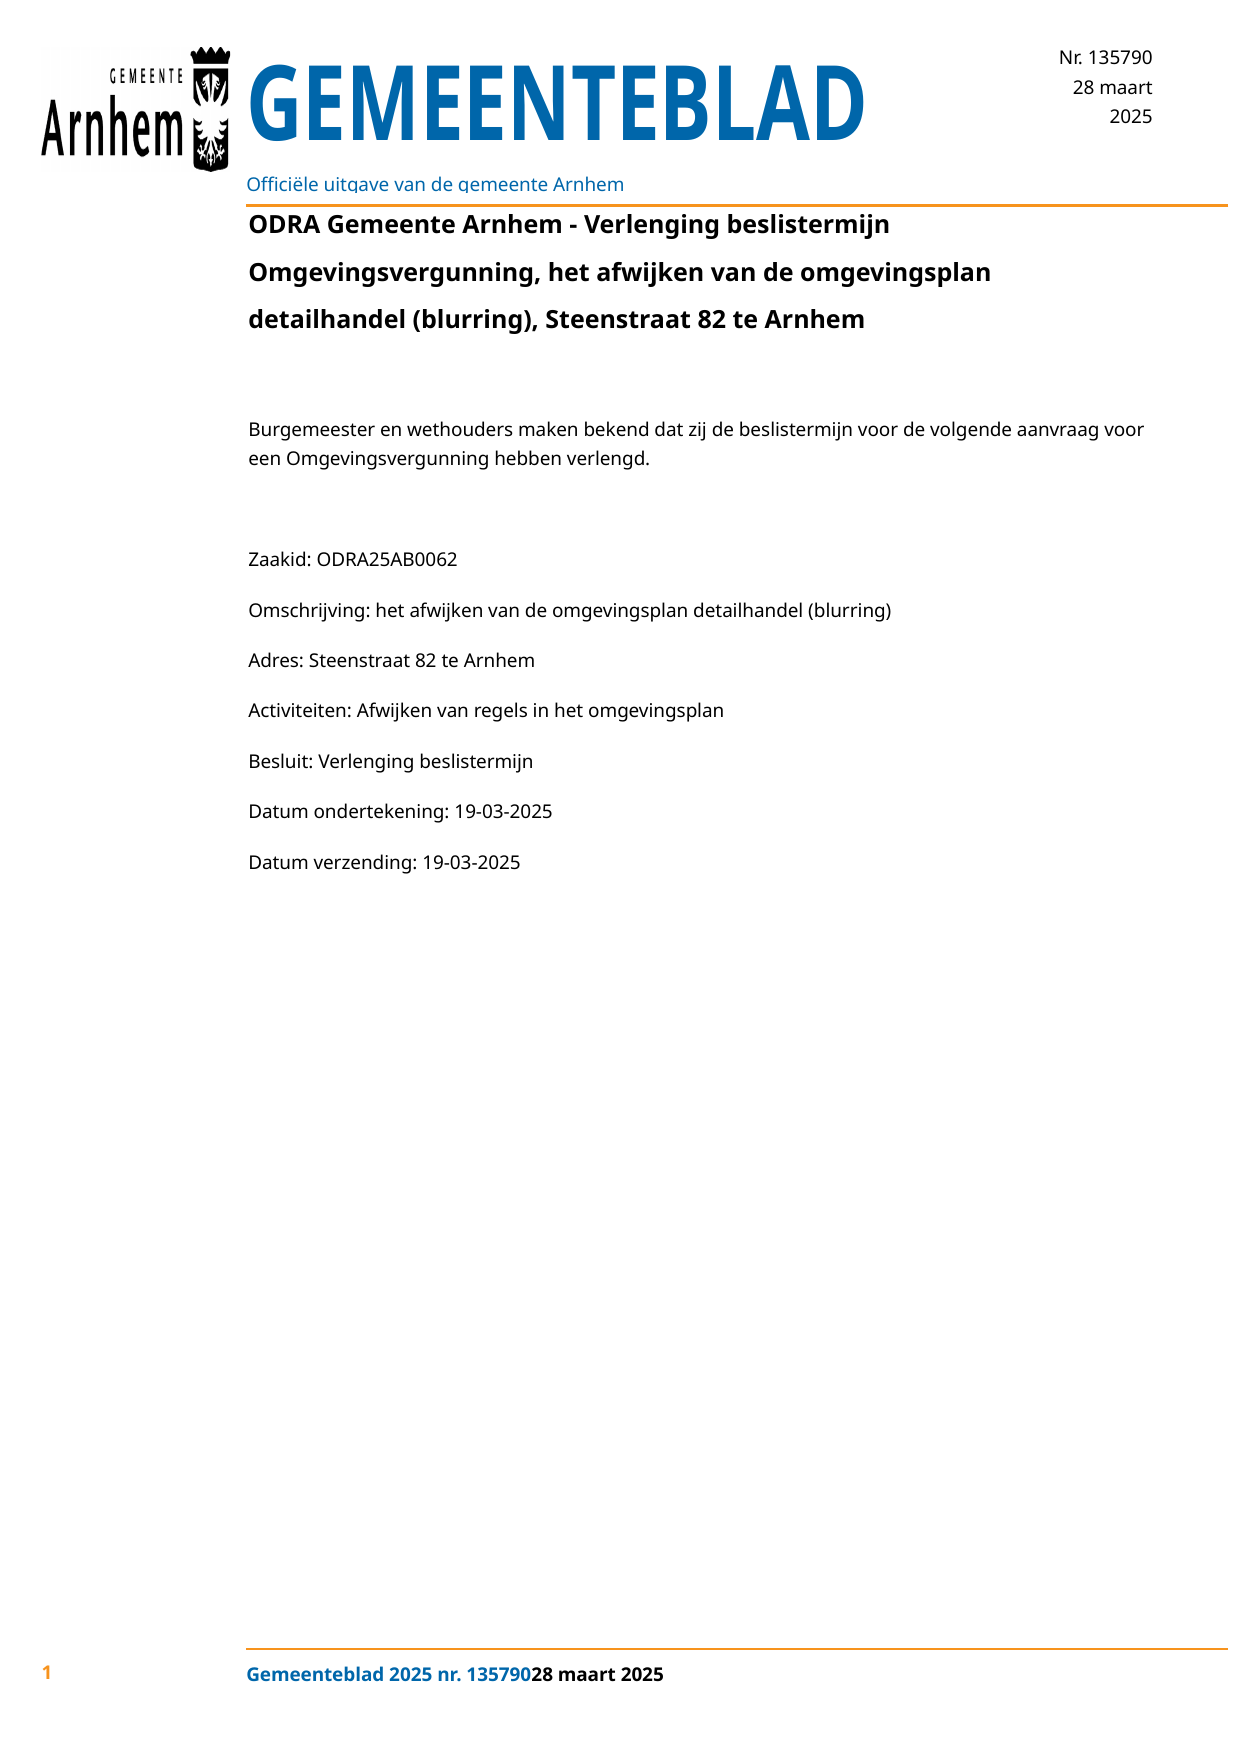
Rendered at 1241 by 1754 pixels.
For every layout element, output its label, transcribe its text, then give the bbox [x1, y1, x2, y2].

text Burgemeester en wethouders maken bekend dat zij de beslistermijn voor de volgende aanvraag voor een Omgevingsvergunning hebben verlengd. [248, 416, 1152, 471]
picture [41, 47, 231, 172]
text Datum ondertekening: 19-03-2025 [248, 798, 1152, 824]
text Besluit: Verlenging beslistermijn [248, 748, 1152, 774]
text Adres: Steenstraat 82 te Arnhem [248, 647, 1152, 673]
text ODRA Gemeente Arnhem - Verlenging beslistermijn Omgevingsvergunning, het afwijken van de omgevingsplan detailhandel (blurring), Steenstraat 82 te Arnhem [248, 207, 1152, 336]
text Omschrijving: het afwijken van de omgevingsplan detailhandel (blurring) [248, 597, 1152, 622]
text Zaakid: ODRA25AB0062 [248, 546, 1152, 572]
text Activiteiten: Afwijken van regels in het omgevingsplan [248, 698, 1152, 723]
text Datum verzending: 19-03-2025 [248, 849, 1152, 874]
